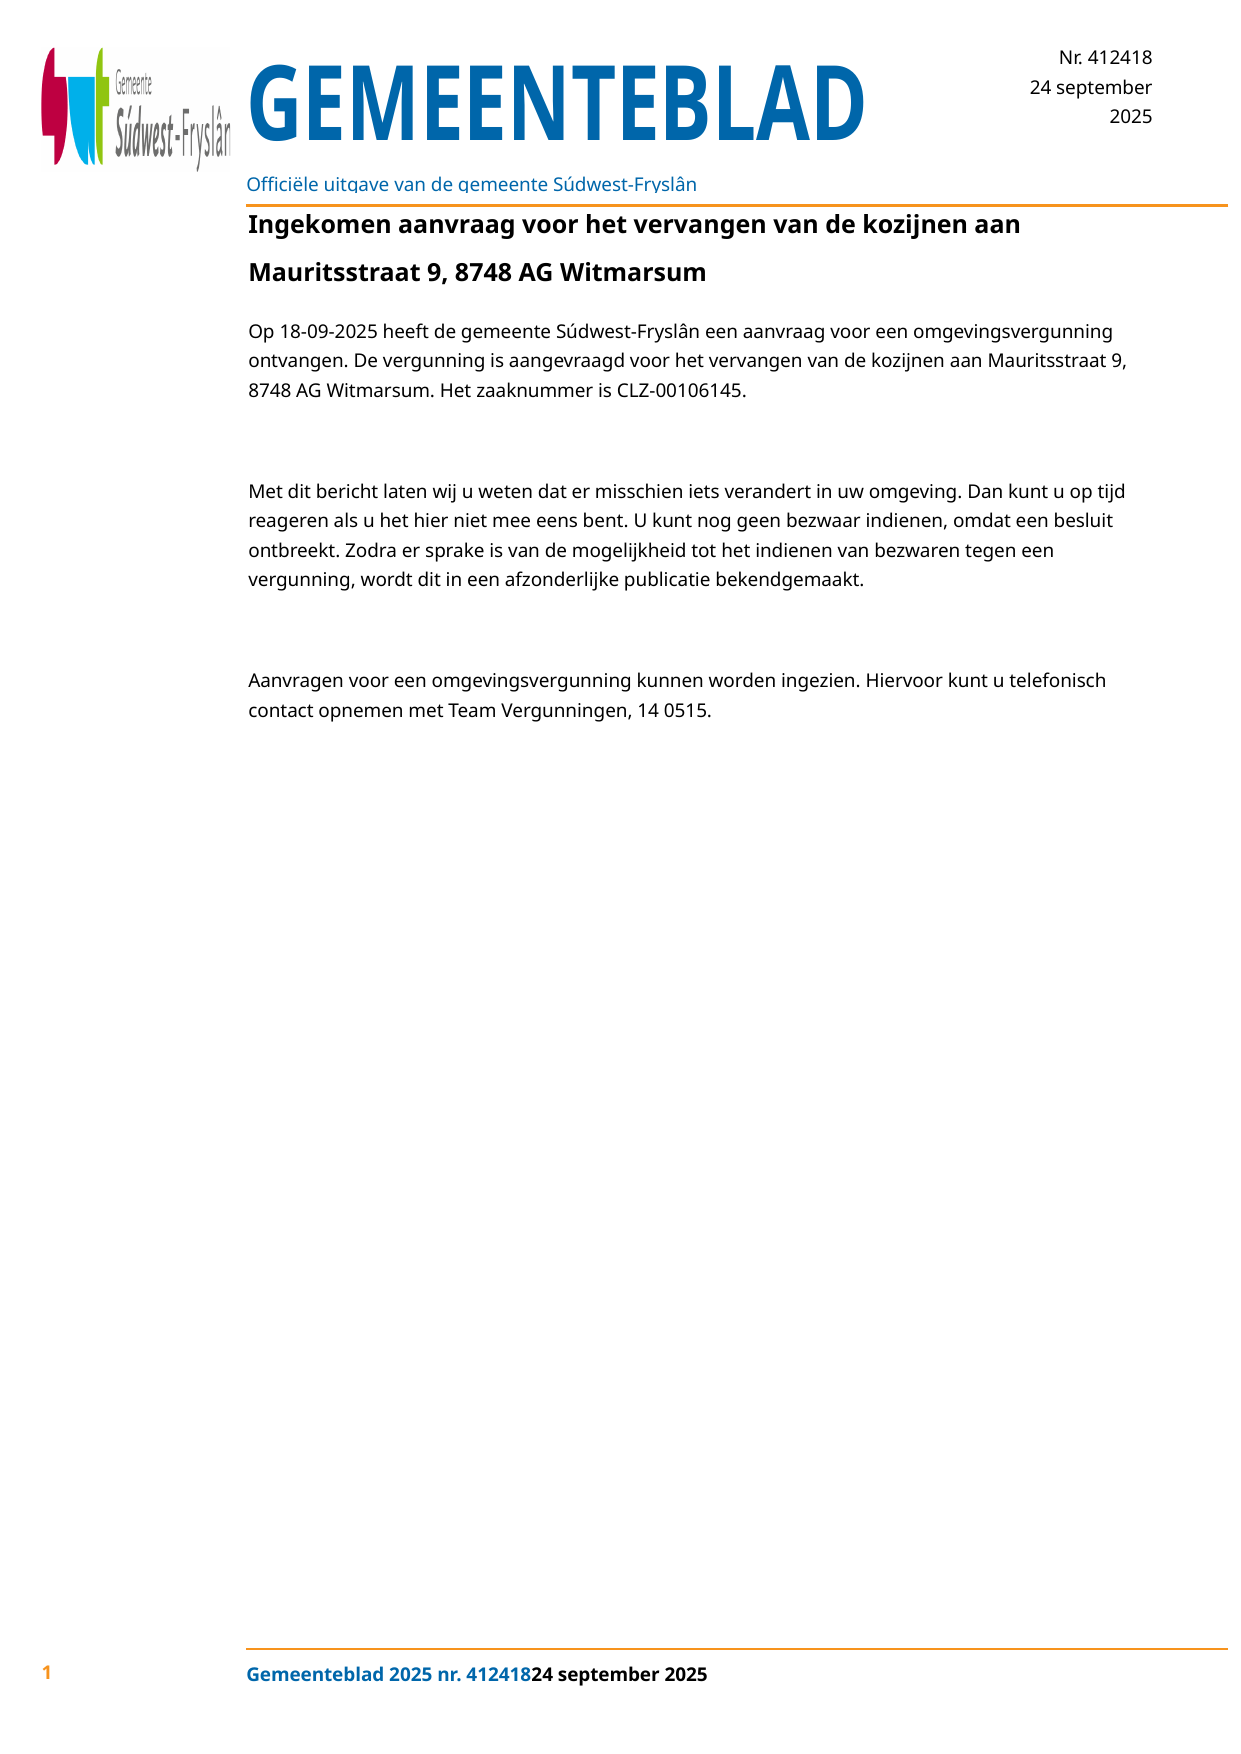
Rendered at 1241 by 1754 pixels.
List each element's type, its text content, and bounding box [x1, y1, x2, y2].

text Op 18-09-2025 heeft de gemeente Súdwest-Fryslân een aanvraag voor een omgevingsvergunning ontvangen. De vergunning is aangevraagd voor het vervangen van de kozijnen aan Mauritsstraat 9, 8748 AG Witmarsum. Het zaaknummer is CLZ-00106145. [248, 318, 1152, 403]
text Aanvragen voor een omgevingsvergunning kunnen worden ingezien. Hiervoor kunt u telefonisch contact opnemen met Team Vergunningen, 14 0515. [248, 667, 1152, 723]
text Met dit bericht laten wij u weten dat er misschien iets verandert in uw omgeving. Dan kunt u op tijd reageren als u het hier niet mee eens bent. U kunt nog geen bezwaar indienen, omdat een besluit ontbreekt. Zodra er sprake is van de mogelijkheid tot het indienen van bezwaren tegen een vergunning, wordt dit in een afzonderlijke publicatie bekendgemaakt. [248, 478, 1152, 592]
text Ingekomen aanvraag voor het vervangen van de kozijnen aan Mauritsstraat 9, 8748 AG Witmarsum [248, 207, 1152, 288]
picture [41, 47, 231, 172]
